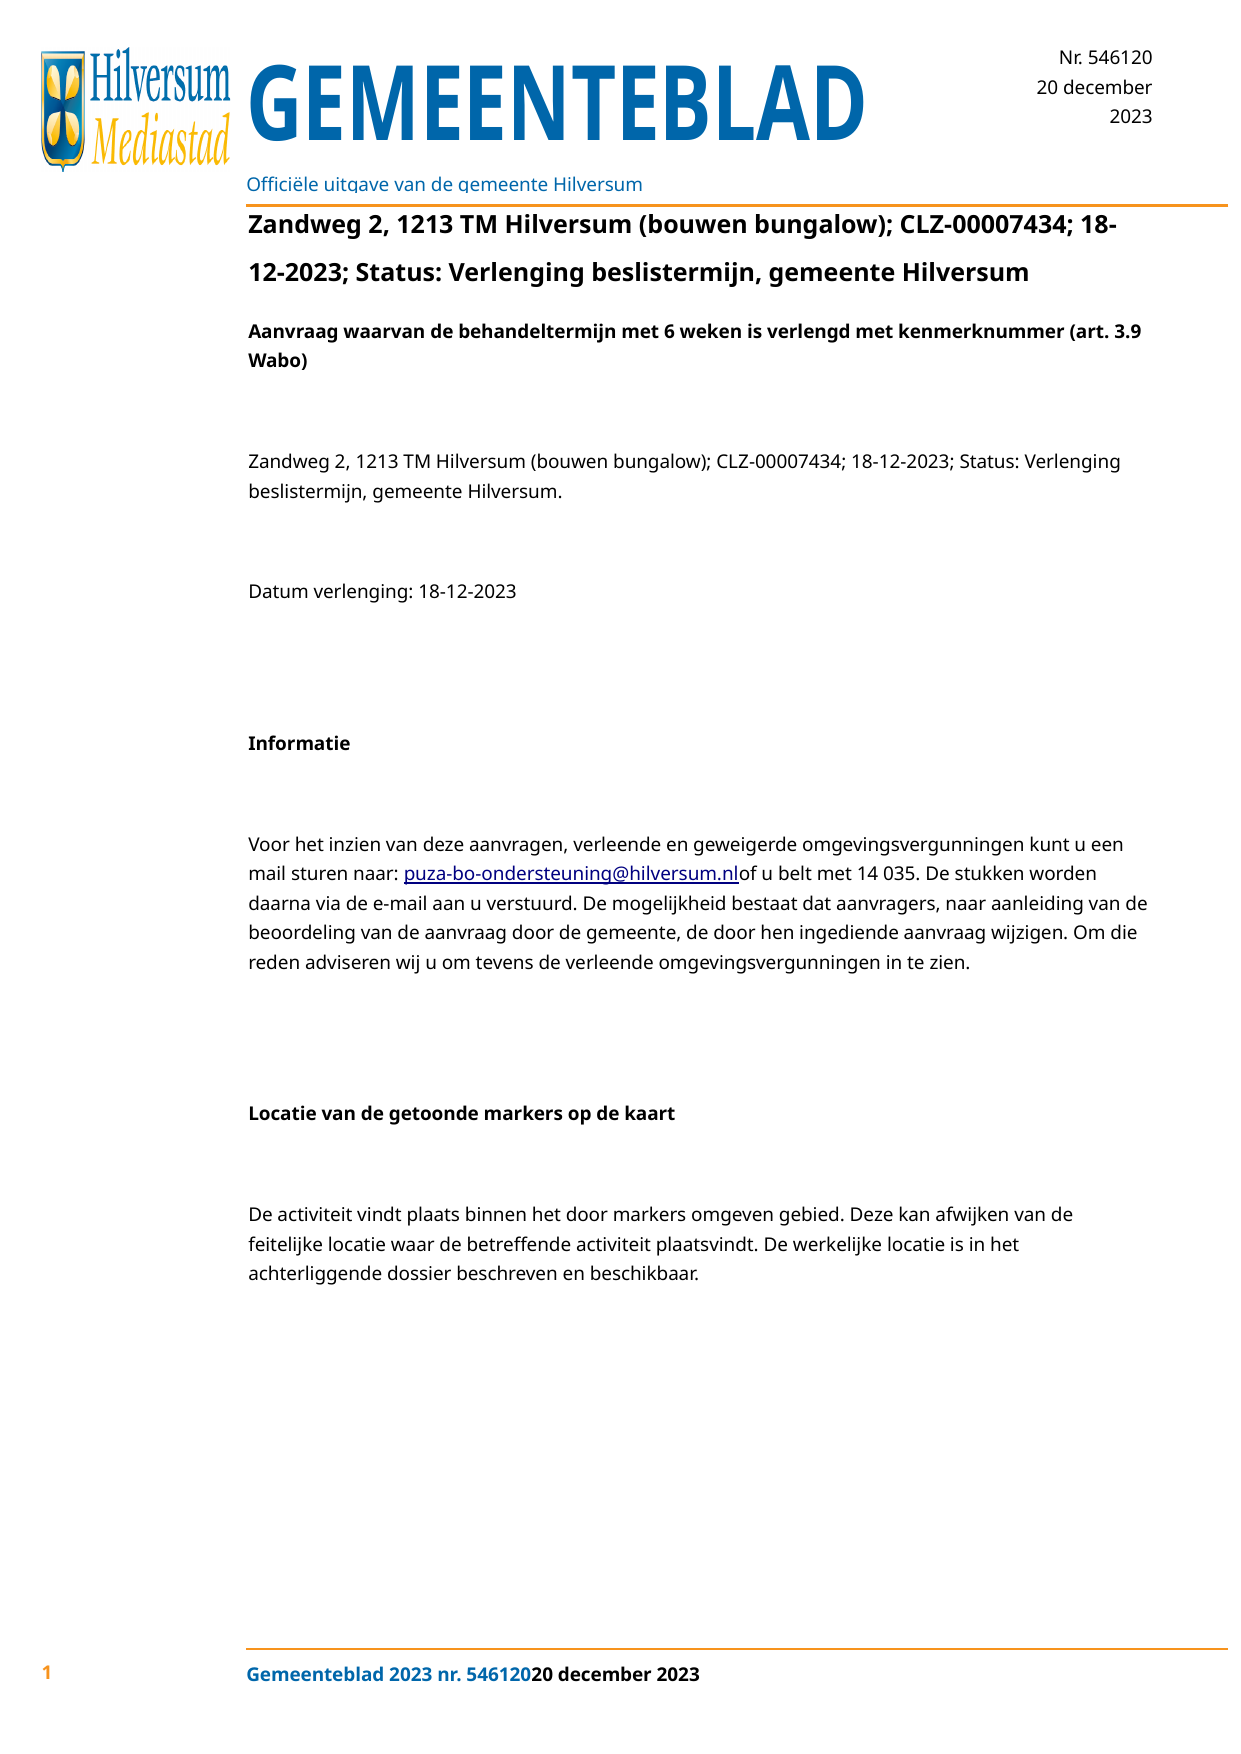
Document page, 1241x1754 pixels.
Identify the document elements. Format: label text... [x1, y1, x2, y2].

text De activiteit vindt plaats binnen het door markers omgeven gebied. Deze kan afwijken van de feitelijke locatie waar de betreffende activiteit plaatsvindt. De werkelijke locatie is in het achterliggende dossier beschreven en beschikbaar. [248, 1201, 1152, 1286]
text Datum verlenging: 18-12-2023 [248, 579, 1152, 604]
text Zandweg 2, 1213 TM Hilversum (bouwen bungalow); CLZ-00007434; 18-12-2023; Status: Verlenging beslistermijn, gemeente Hilversum [248, 207, 1152, 288]
text Locatie van de getoonde markers op de kaart [248, 1100, 1152, 1126]
text Voor het inzien van deze aanvragen, verleende en geweigerde omgevingsvergunningen kunt u een mail sturen naar: puza-bo-ondersteuning@hilversum.nlof u belt met 14 035. De stukken worden daarna via de e-mail aan u verstuurd. De mogelijkheid bestaat dat aanvragers, naar aanleiding van de beoordeling van de aanvraag door de gemeente, de door hen ingediende aanvraag wijzigen. Om die reden adviseren wij u om tevens de verleende omgevingsvergunningen in te zien. [248, 831, 1152, 975]
text Aanvraag waarvan de behandeltermijn met 6 weken is verlengd met kenmerknummer (art. 3.9 Wabo) [248, 318, 1152, 373]
text Zandweg 2, 1213 TM Hilversum (bouwen bungalow); CLZ-00007434; 18-12-2023; Status: Verlenging beslistermijn, gemeente Hilversum. [248, 448, 1152, 504]
picture [41, 47, 231, 172]
text Informatie [248, 730, 1152, 756]
